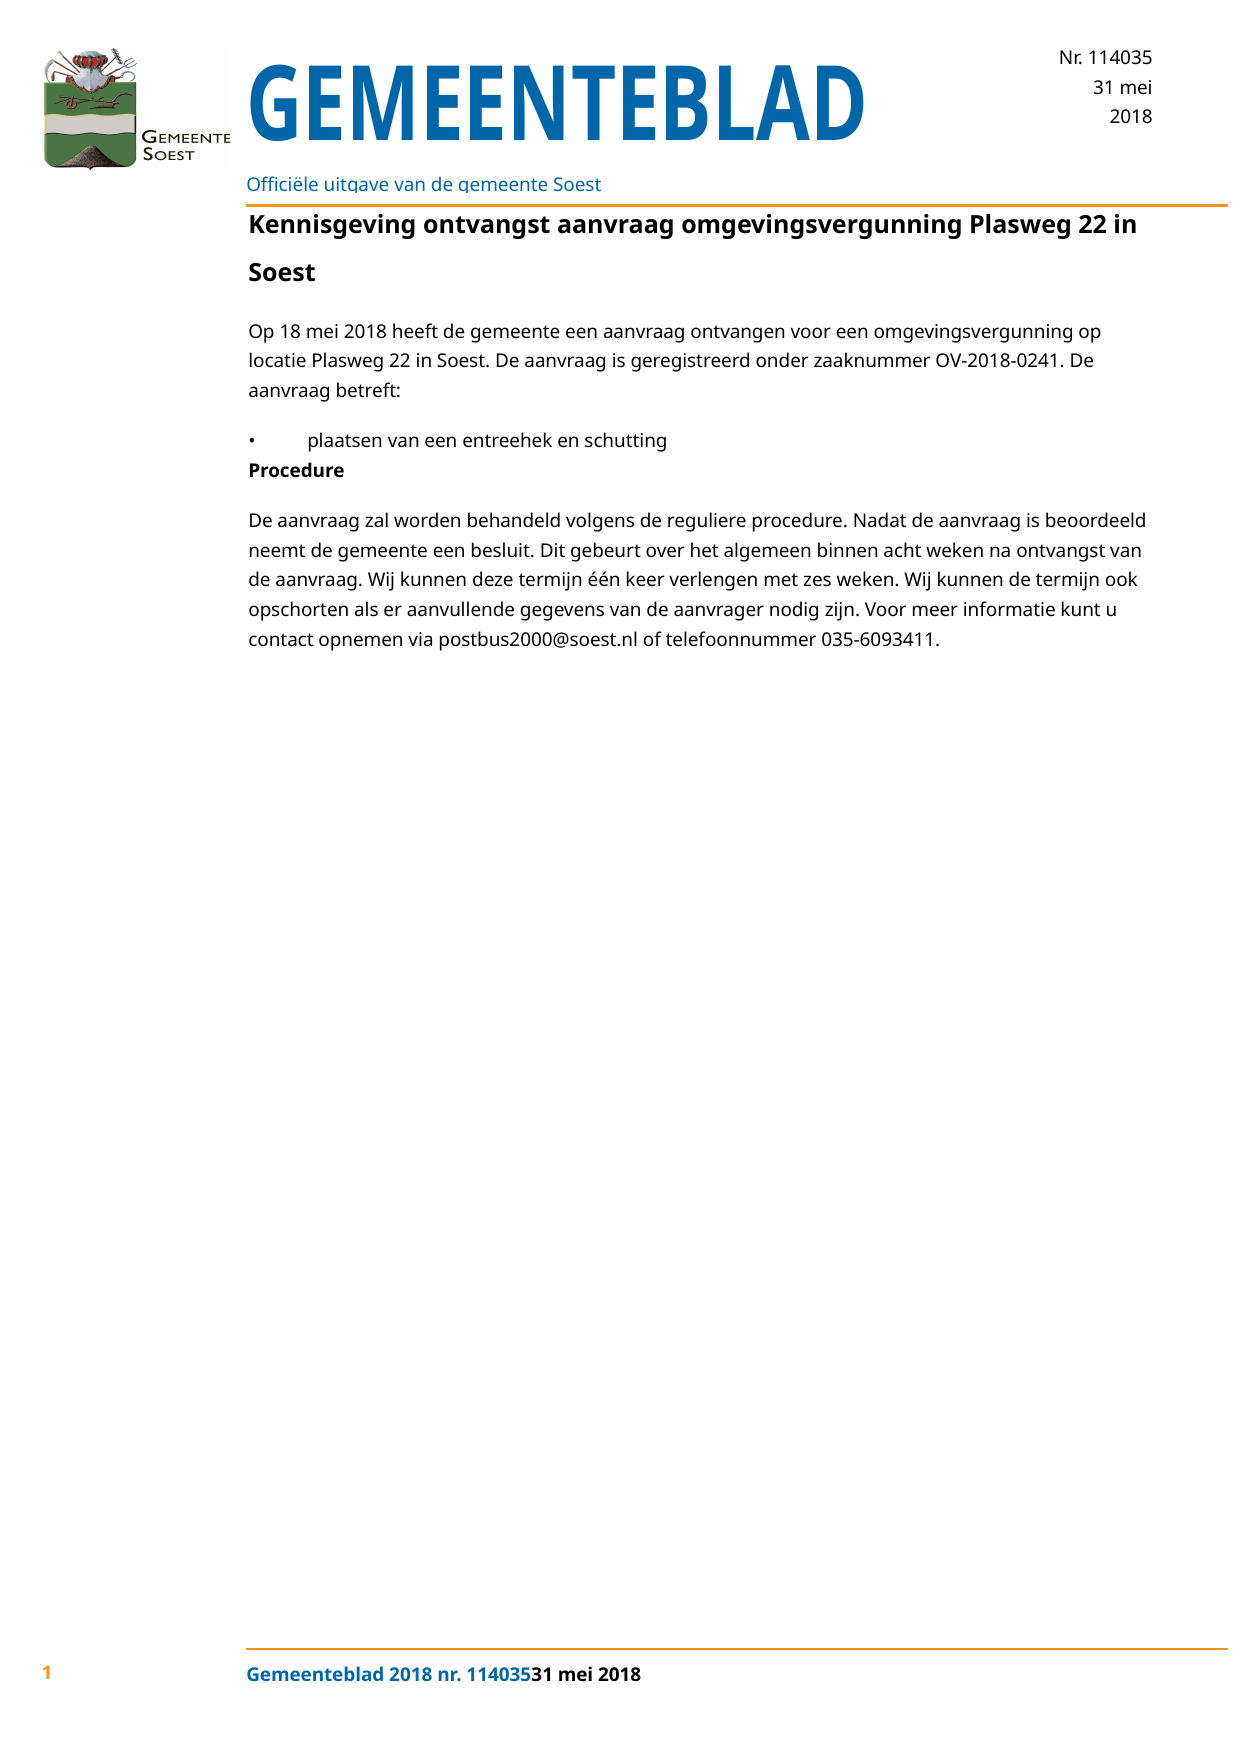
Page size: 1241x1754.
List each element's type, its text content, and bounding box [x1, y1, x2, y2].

text De aanvraag zal worden behandeld volgens de reguliere procedure. Nadat de aanvraag is beoordeeld neemt de gemeente een besluit. Dit gebeurt over het algemeen binnen acht weken na ontvangst van de aanvraag. Wij kunnen deze termijn één keer verlengen met zes weken. Wij kunnen de termijn ook opschorten als er aanvullende gegevens van de aanvrager nodig zijn. Voor meer informatie kunt u contact opnemen via postbus2000@soest.nl of telefoonnummer 035-6093411. [248, 507, 1152, 652]
text Kennisgeving ontvangst aanvraag omgevingsvergunning Plasweg 22 in Soest [248, 207, 1152, 288]
text Op 18 mei 2018 heeft de gemeente een aanvraag ontvangen voor een omgevingsvergunning op locatie Plasweg 22 in Soest. De aanvraag is geregistreerd onder zaaknummer OV-2018-0241. De aanvraag betreft: [248, 318, 1152, 403]
list plaatsen van een entreehek en schutting [248, 427, 1152, 453]
picture [41, 47, 231, 172]
text Procedure [248, 457, 1152, 483]
